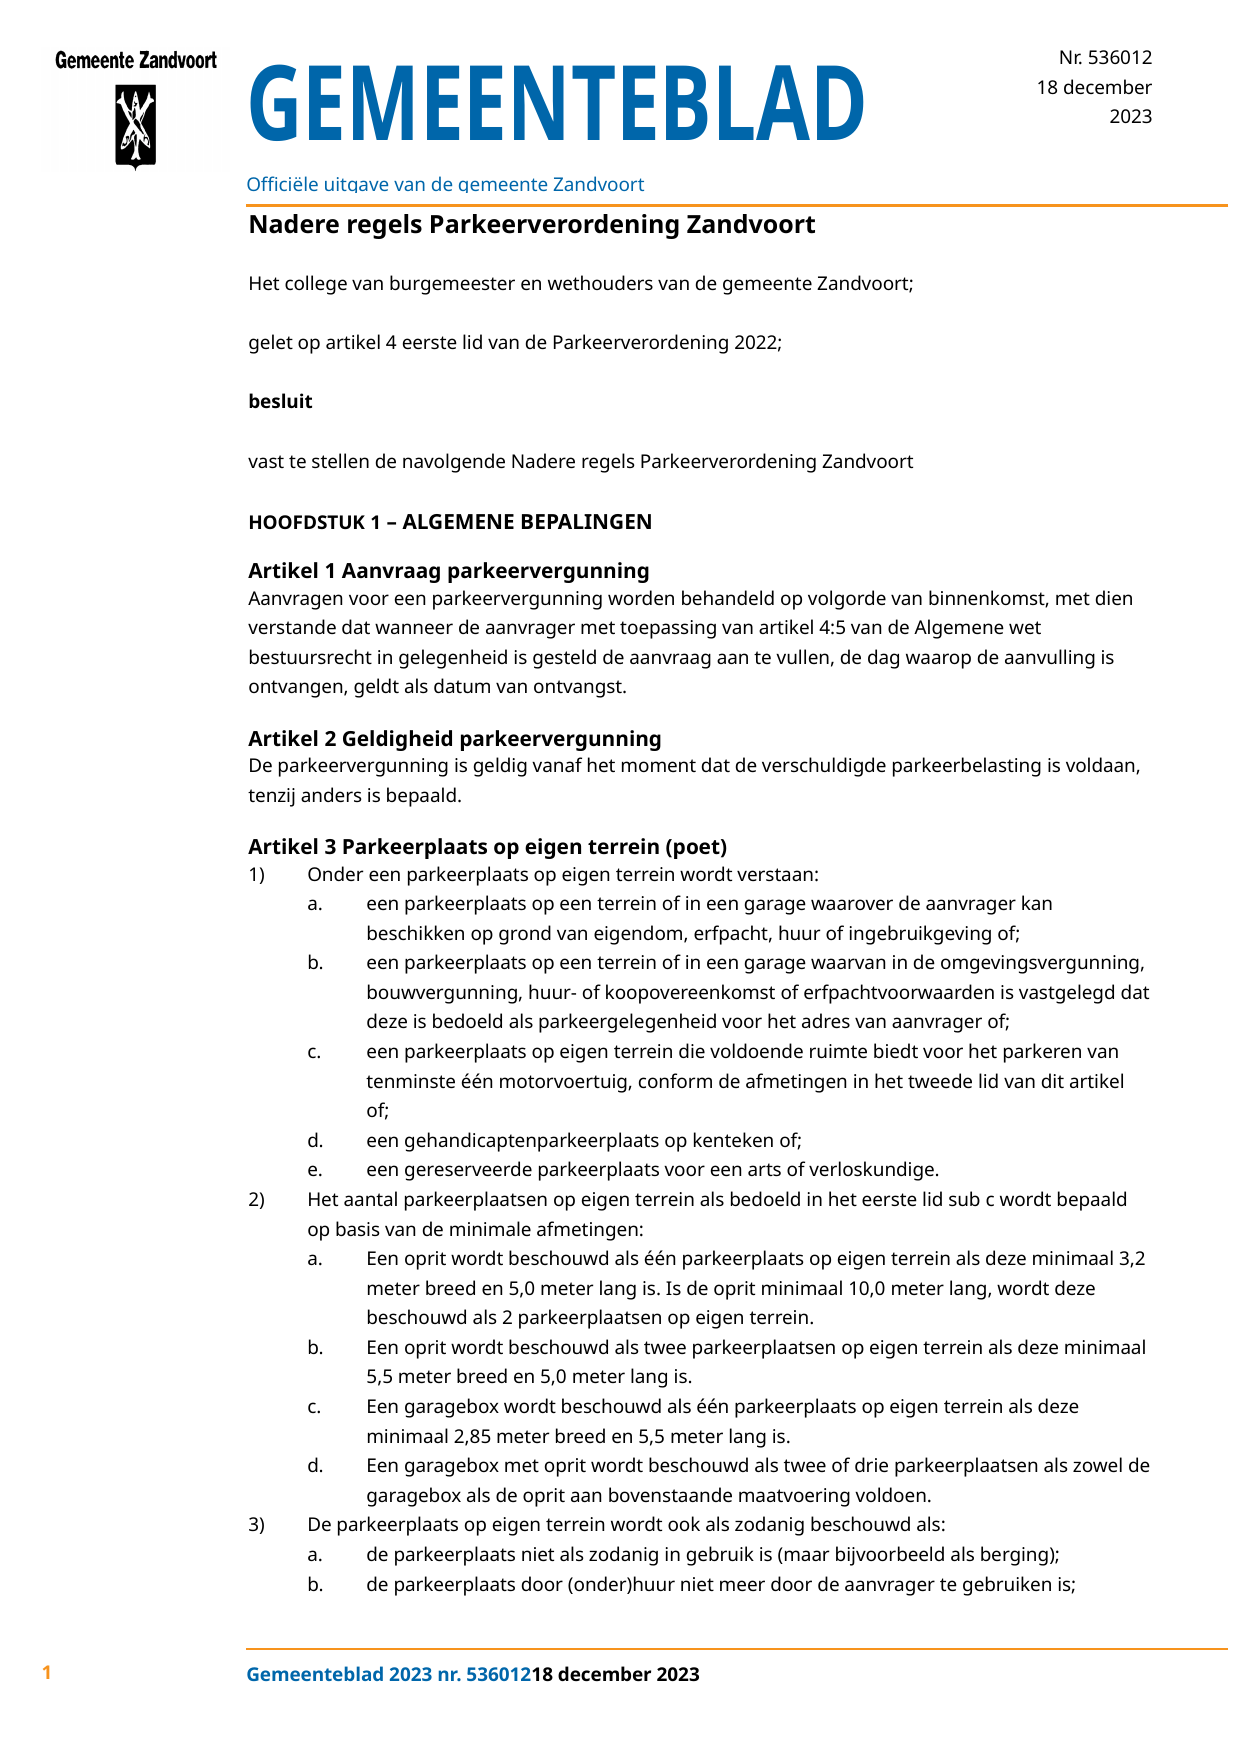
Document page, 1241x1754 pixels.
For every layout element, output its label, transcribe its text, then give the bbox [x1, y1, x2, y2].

text Artikel 1 Aanvraag parkeervergunning [248, 556, 1152, 585]
list een parkeerplaats op een terrein of in een garage waarover de aanvrager kan beschikken op grond van eigendom, erfpacht, huur of ingebruikgeving of; [307, 890, 1152, 946]
text Het college van burgemeester en wethouders van de gemeente Zandvoort; [248, 270, 1152, 296]
text gelet op artikel 4 eerste lid van de Parkeerverordening 2022; [248, 329, 1152, 355]
text Aanvragen voor een parkeervergunning worden behandeld op volgorde van binnenkomst, met dien verstande dat wanneer de aanvrager met toepassing van artikel 4:5 van de Algemene wet bestuursrecht in gelegenheid is gesteld de aanvraag aan te vullen, de dag waarop de aanvulling is ontvangen, geldt als datum van ontvangst. [248, 585, 1152, 699]
list een parkeerplaats op eigen terrein die voldoende ruimte biedt voor het parkeren van tenminste één motorvoertuig, conform de afmetingen in het tweede lid van dit artikel of; [307, 1038, 1152, 1123]
list Een garagebox met oprit wordt beschouwd als twee of drie parkeerplaatsen als zowel de garagebox als de oprit aan bovenstaande maatvoering voldoen. [307, 1452, 1152, 1508]
list Een oprit wordt beschouwd als twee parkeerplaatsen op eigen terrein als deze minimaal 5,5 meter breed en 5,0 meter lang is. [307, 1334, 1152, 1389]
list een gehandicaptenparkeerplaats op kenteken of; [307, 1127, 1152, 1153]
text vast te stellen de navolgende Nadere regels Parkeerverordening Zandvoort [248, 448, 1152, 473]
list Een oprit wordt beschouwd als één parkeerplaats op eigen terrein als deze minimaal 3,2 meter breed en 5,0 meter lang is. Is de oprit minimaal 10,0 meter lang, wordt deze beschouwd als 2 parkeerplaatsen op eigen terrein. [307, 1245, 1152, 1330]
list een parkeerplaats op een terrein of in een garage waarvan in de omgevingsvergunning, bouwvergunning, huur- of koopovereenkomst of erfpachtvoorwaarden is vastgelegd dat deze is bedoeld als parkeergelegenheid voor het adres van aanvrager of; [307, 949, 1152, 1034]
list Het aantal parkeerplaatsen op eigen terrein als bedoeld in het eerste lid sub c wordt bepaald op basis van de minimale afmetingen: [248, 1186, 1152, 1241]
text HOOFDSTUK 1 – ALGEMENE BEPALINGEN [248, 507, 1152, 535]
picture [41, 47, 231, 172]
text Artikel 2 Geldigheid parkeervergunning [248, 724, 1152, 752]
list Onder een parkeerplaats op eigen terrein wordt verstaan: [248, 861, 1152, 886]
text De parkeervergunning is geldig vanaf het moment dat de verschuldigde parkeerbelasting is voldaan, tenzij anders is bepaald. [248, 752, 1152, 808]
list de parkeerplaats niet als zodanig in gebruik is (maar bijvoorbeeld als berging); [307, 1541, 1152, 1567]
text Artikel 3 Parkeerplaats op eigen terrein (poet) [248, 832, 1152, 861]
list een gereserveerde parkeerplaats voor een arts of verloskundige. [307, 1157, 1152, 1182]
list Een garagebox wordt beschouwd als één parkeerplaats op eigen terrein als deze minimaal 2,85 meter breed en 5,5 meter lang is. [307, 1393, 1152, 1448]
text Nadere regels Parkeerverordening Zandvoort [248, 207, 1152, 241]
list De parkeerplaats op eigen terrein wordt ook als zodanig beschouwd als: [248, 1512, 1152, 1537]
list de parkeerplaats door (onder)huur niet meer door de aanvrager te gebruiken is; [307, 1571, 1152, 1596]
text besluit [248, 389, 1152, 414]
